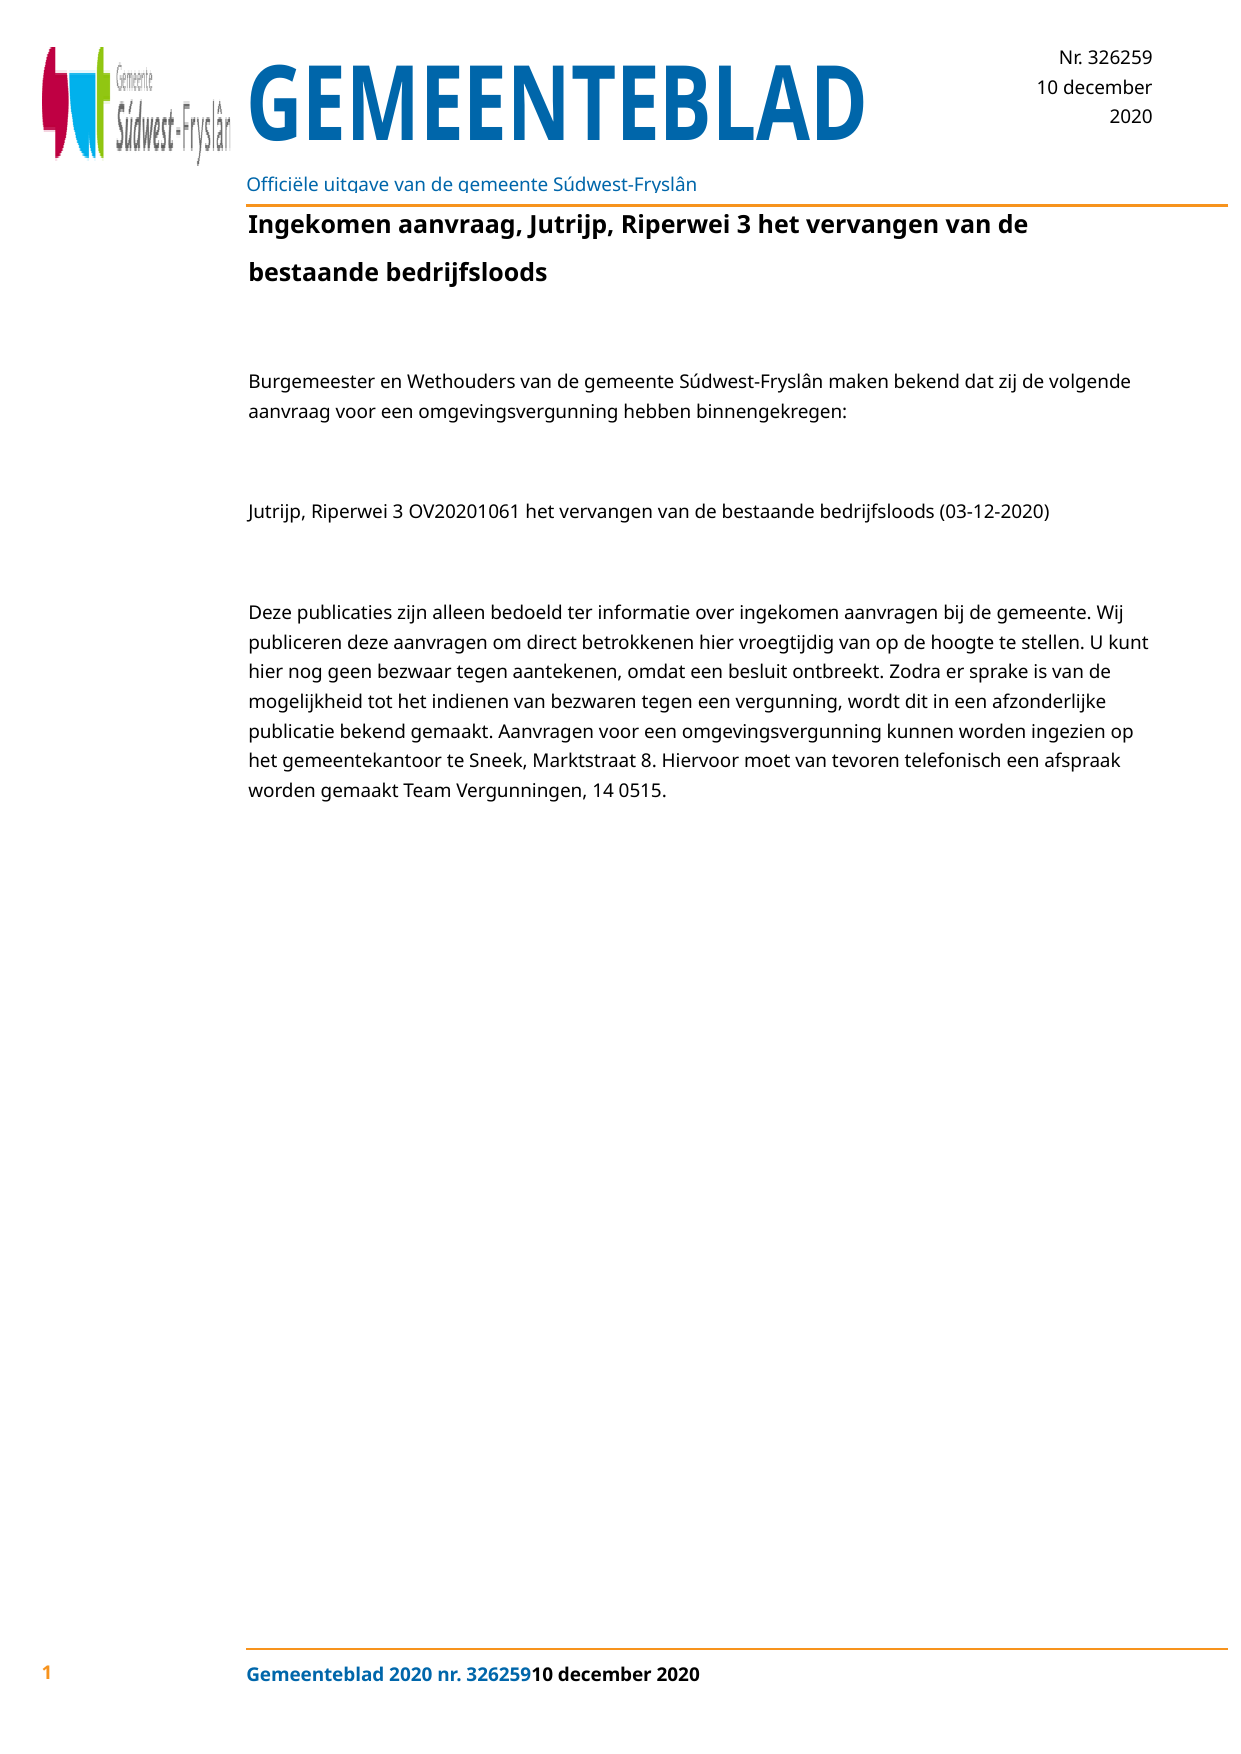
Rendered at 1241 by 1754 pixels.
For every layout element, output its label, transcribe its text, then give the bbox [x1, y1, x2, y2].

text Burgemeester en Wethouders van de gemeente Súdwest-Fryslân maken bekend dat zij de volgende aanvraag voor een omgevingsvergunning hebben binnengekregen: [248, 368, 1152, 424]
picture [41, 47, 231, 172]
text Deze publicaties zijn alleen bedoeld ter informatie over ingekomen aanvragen bij de gemeente. Wij publiceren deze aanvragen om direct betrokkenen hier vroegtijdig van op de hoogte te stellen. U kunt hier nog geen bezwaar tegen aantekenen, omdat een besluit ontbreekt. Zodra er sprake is van de mogelijkheid tot het indienen van bezwaren tegen een vergunning, wordt dit in een afzonderlijke publicatie bekend gemaakt. Aanvragen voor een omgevingsvergunning kunnen worden ingezien op het gemeentekantoor te Sneek, Marktstraat 8. Hiervoor moet van tevoren telefonisch een afspraak worden gemaakt Team Vergunningen, 14 0515. [248, 599, 1152, 803]
text Jutrijp, Riperwei 3 OV20201061 het vervangen van de bestaande bedrijfsloods (03-12-2020) [248, 499, 1152, 524]
text Ingekomen aanvraag, Jutrijp, Riperwei 3 het vervangen van de bestaande bedrijfsloods [248, 207, 1152, 288]
